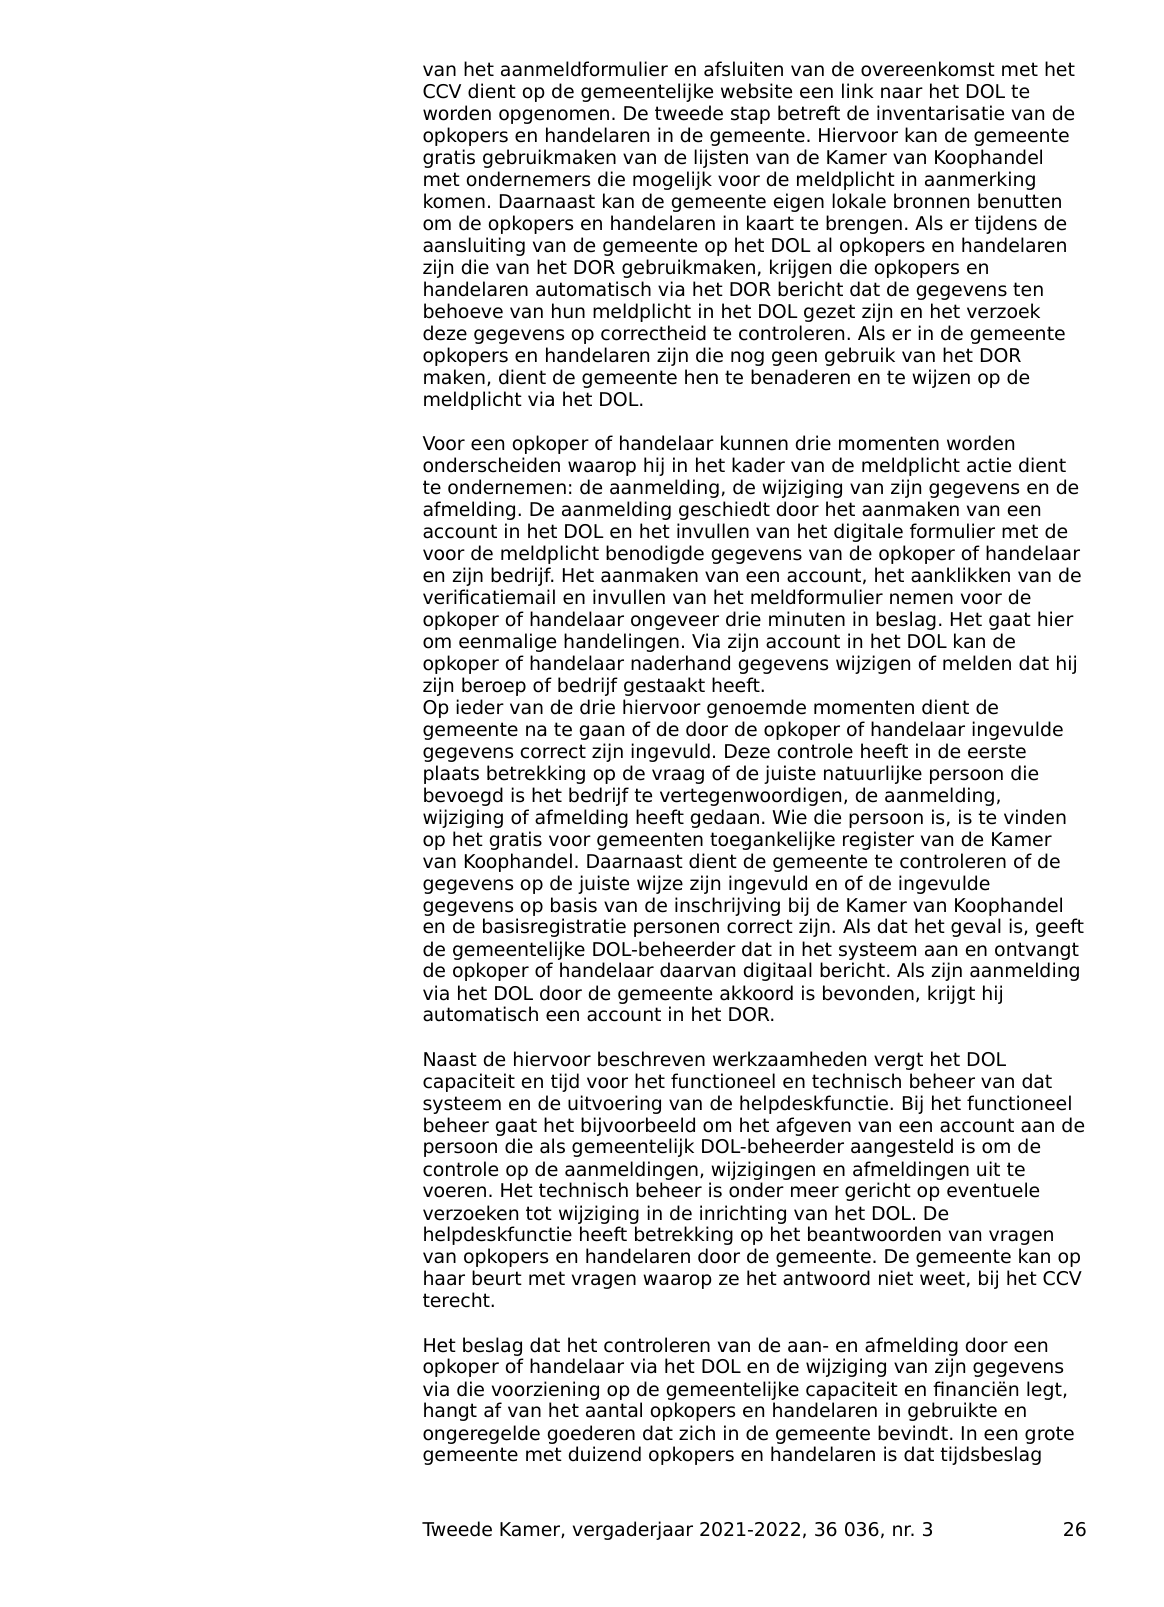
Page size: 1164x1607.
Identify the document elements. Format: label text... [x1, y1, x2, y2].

text van het aanmeldformulier en afsluiten van de overeenkomst met het CCV dient op de gemeentelijke website een link naar het DOL te worden opgenomen. De tweede stap betreft de inventarisatie van de opkopers en handelaren in de gemeente. Hiervoor kan de gemeente gratis gebruikmaken van de lijsten van de Kamer van Koophandel met ondernemers die mogelijk voor de meldplicht in aanmerking komen. Daarnaast kan de gemeente eigen lokale bronnen benutten om de opkopers en handelaren in kaart te brengen. Als er tijdens de aansluiting van de gemeente op het DOL al opkopers en handelaren zijn die van het DOR gebruikmaken, krijgen die opkopers en handelaren automatisch via het DOR bericht dat de gegevens ten behoeve van hun meldplicht in het DOL gezet zijn en het verzoek deze gegevens op correctheid te controleren. Als er in de gemeente opkopers en handelaren zijn die nog geen gebruik van het DOR maken, dient de gemeente hen te benaderen en te wijzen op de meldplicht via het DOL. [422, 59, 1087, 411]
text Op ieder van de drie hiervoor genoemde momenten dient de gemeente na te gaan of de door de opkoper of handelaar ingevulde gegevens correct zijn ingevuld. Deze controle heeft in de eerste plaats betrekking op de vraag of de juiste natuurlijke persoon die bevoegd is het bedrijf te vertegenwoordigen, de aanmelding, wijziging of afmelding heeft gedaan. Wie die persoon is, is te vinden op het gratis voor gemeenten toegankelijke register van de Kamer van Koophandel. Daarnaast dient de gemeente te controleren of de gegevens op de juiste wijze zijn ingevuld en of de ingevulde gegevens op basis van de inschrijving bij de Kamer van Koophandel en de basisregistratie personen correct zijn. Als dat het geval is, geeft de gemeentelijke DOL-beheerder dat in het systeem aan en ontvangt de opkoper of handelaar daarvan digitaal bericht. Als zijn aanmelding via het DOL door de gemeente akkoord is bevonden, krijgt hij automatisch een account in het DOR. [422, 697, 1087, 1026]
text Voor een opkoper of handelaar kunnen drie momenten worden onderscheiden waarop hij in het kader van de meldplicht actie dient te ondernemen: de aanmelding, de wijziging van zijn gegevens en de afmelding. De aanmelding geschiedt door het aanmaken van een account in het DOL en het invullen van het digitale formulier met de voor de meldplicht benodigde gegevens van de opkoper of handelaar en zijn bedrijf. Het aanmaken van een account, het aanklikken van de verificatiemail en invullen van het meldformulier nemen voor de opkoper of handelaar ongeveer drie minuten in beslag. Het gaat hier om eenmalige handelingen. Via zijn account in het DOL kan de opkoper of handelaar naderhand gegevens wijzigen of melden dat hij zijn beroep of bedrijf gestaakt heeft. [422, 433, 1087, 697]
text Naast de hiervoor beschreven werkzaamheden vergt het DOL capaciteit en tijd voor het functioneel en technisch beheer van dat systeem en de uitvoering van de helpdeskfunctie. Bij het functioneel beheer gaat het bijvoorbeeld om het afgeven van een account aan de persoon die als gemeentelijk DOL-beheerder aangesteld is om de controle op de aanmeldingen, wijzigingen en afmeldingen uit te voeren. Het technisch beheer is onder meer gericht op eventuele verzoeken tot wijziging in de inrichting van het DOL. De helpdeskfunctie heeft betrekking op het beantwoorden van vragen van opkopers en handelaren door de gemeente. De gemeente kan op haar beurt met vragen waarop ze het antwoord niet weet, bij het CCV terecht. [422, 1048, 1087, 1312]
text Het beslag dat het controleren van de aan- en afmelding door een opkoper of handelaar via het DOL en de wijziging van zijn gegevens via die voorziening op de gemeentelijke capaciteit en financiën legt, hangt af van het aantal opkopers en handelaren in gebruikte en ongeregelde goederen dat zich in de gemeente bevindt. In een grote gemeente met duizend opkopers en handelaren is dat tijdsbeslag [422, 1334, 1087, 1466]
